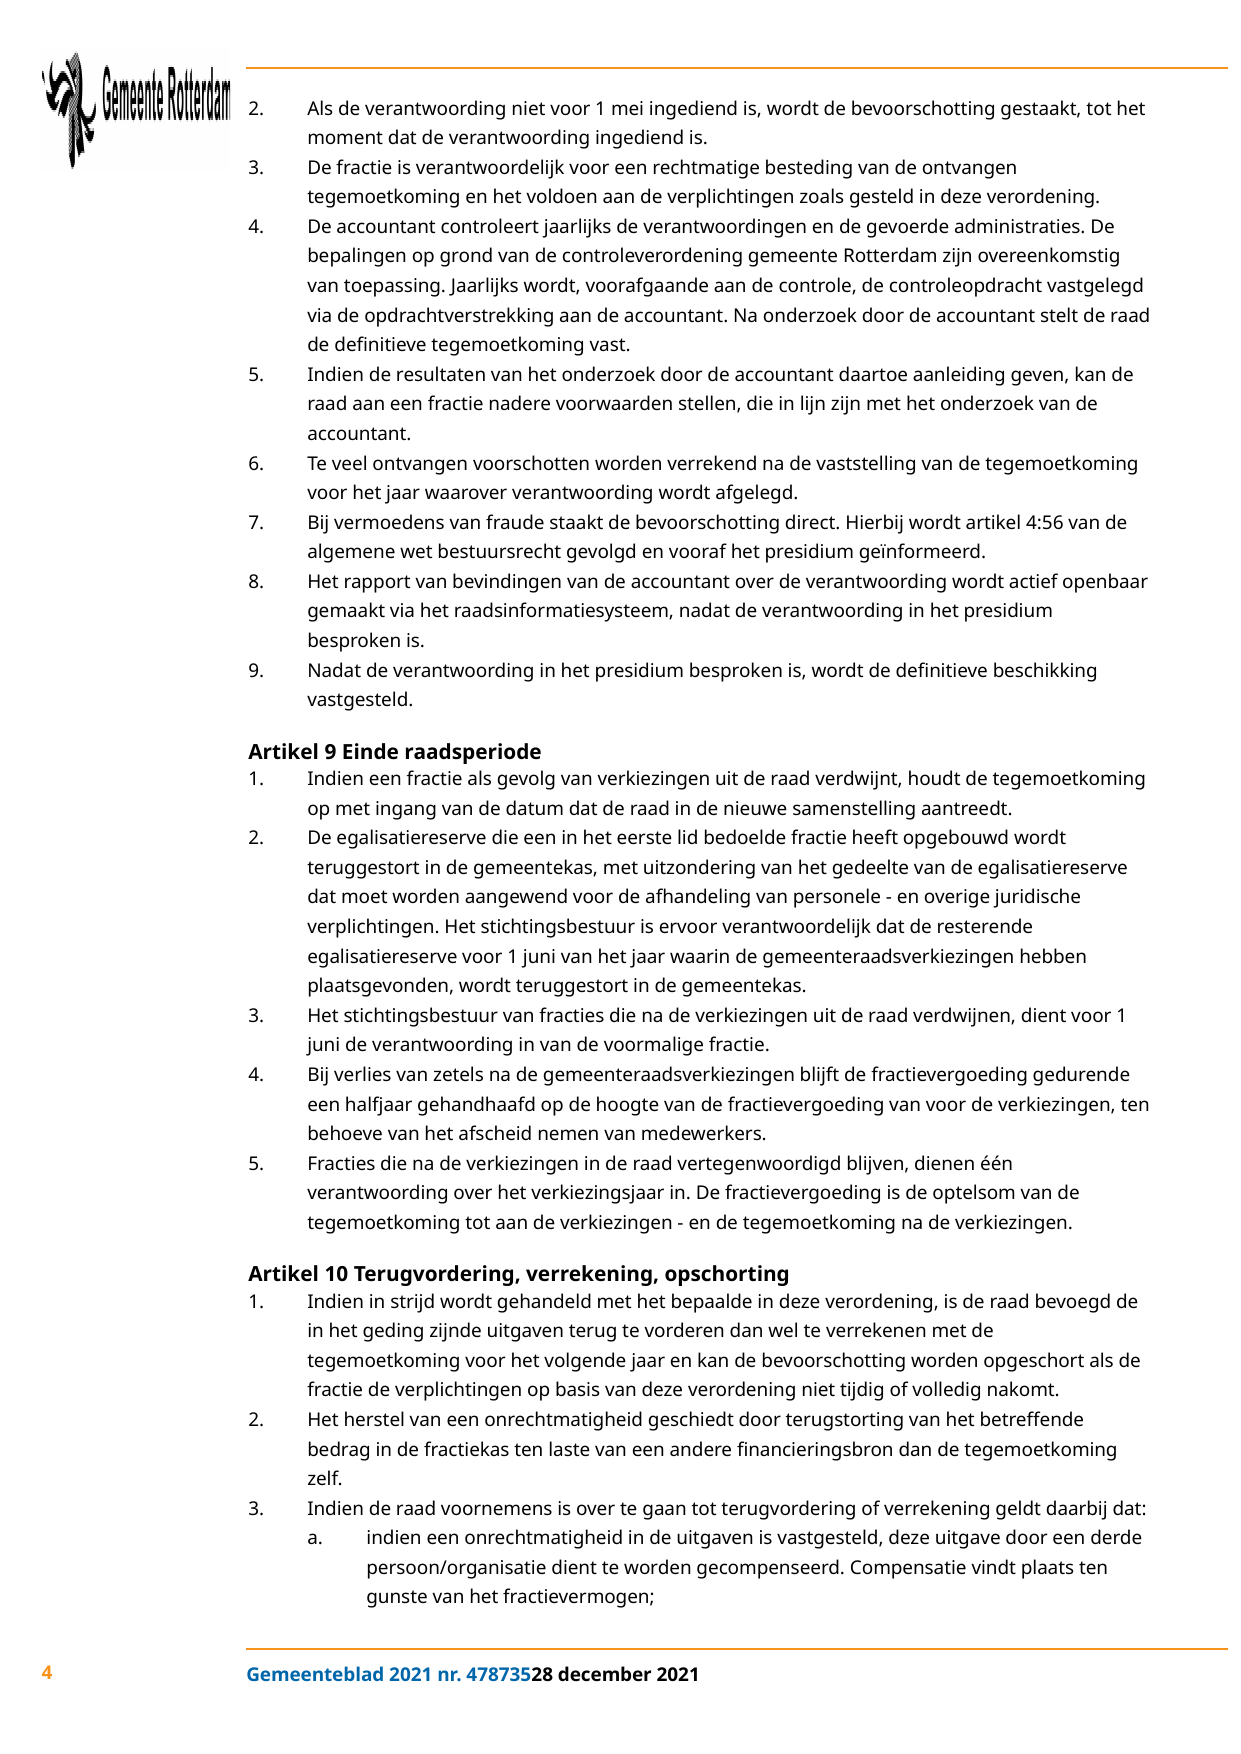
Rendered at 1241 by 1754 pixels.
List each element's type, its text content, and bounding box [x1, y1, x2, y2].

list Het rapport van bevindingen van de accountant over de verantwoording wordt actief openbaar gemaakt via het raadsinformatiesysteem, nadat de verantwoording in het presidium besproken is. [248, 568, 1152, 653]
list Als de verantwoording niet voor 1 mei ingediend is, wordt de bevoorschotting gestaakt, tot het moment dat de verantwoording ingediend is. [248, 95, 1152, 150]
list Bij verlies van zetels na de gemeenteraadsverkiezingen blijft de fractievergoeding gedurende een halfjaar gehandhaafd op de hoogte van de fractievergoeding van voor de verkiezingen, ten behoeve van het afscheid nemen van medewerkers. [248, 1061, 1152, 1146]
text Artikel 10 Terugvordering, verrekening, opschorting [248, 1259, 1152, 1288]
list Fracties die na de verkiezingen in de raad vertegenwoordigd blijven, dienen één verantwoording over het verkiezingsjaar in. De fractievergoeding is de optelsom van de tegemoetkoming tot aan de verkiezingen - en de tegemoetkoming na de verkiezingen. [248, 1150, 1152, 1235]
list De accountant controleert jaarlijks de verantwoordingen en de gevoerde administraties. De bepalingen op grond van de controleverordening gemeente Rotterdam zijn overeenkomstig van toepassing. Jaarlijks wordt, voorafgaande aan de controle, de controleopdracht vastgelegd via de opdrachtverstrekking aan de accountant. Na onderzoek door de accountant stelt de raad de definitieve tegemoetkoming vast. [248, 213, 1152, 357]
list De fractie is verantwoordelijk voor een rechtmatige besteding van de ontvangen tegemoetkoming en het voldoen aan de verplichtingen zoals gesteld in deze verordening. [248, 154, 1152, 209]
list Bij vermoedens van fraude staakt de bevoorschotting direct. Hierbij wordt artikel 4:56 van de algemene wet bestuursrecht gevolgd en vooraf het presidium geïnformeerd. [248, 509, 1152, 564]
list Indien de resultaten van het onderzoek door de accountant daartoe aanleiding geven, kan de raad aan een fractie nadere voorwaarden stellen, die in lijn zijn met het onderzoek van de accountant. [248, 361, 1152, 446]
list Het herstel van een onrechtmatigheid geschiedt door terugstorting van het betreffende bedrag in de fractiekas ten laste van een andere financieringsbron dan de tegemoetkoming zelf. [248, 1406, 1152, 1491]
list Indien de raad voornemens is over te gaan tot terugvordering of verrekening geldt daarbij dat: [248, 1495, 1152, 1521]
list De egalisatiereserve die een in het eerste lid bedoelde fractie heeft opgebouwd wordt teruggestort in de gemeentekas, met uitzondering van het gedeelte van de egalisatiereserve dat moet worden aangewend voor de afhandeling van personele - en overige juridische verplichtingen. Het stichtingsbestuur is ervoor verantwoordelijk dat de resterende egalisatiereserve voor 1 juni van het jaar waarin de gemeenteraadsverkiezingen hebben plaatsgevonden, wordt teruggestort in de gemeentekas. [248, 824, 1152, 998]
list Nadat de verantwoording in het presidium besproken is, wordt de definitieve beschikking vastgesteld. [248, 657, 1152, 712]
list Het stichtingsbestuur van fracties die na de verkiezingen uit de raad verdwijnen, dient voor 1 juni de verantwoording in van de voormalige fractie. [248, 1002, 1152, 1057]
text Artikel 9 Einde raadsperiode [248, 737, 1152, 765]
picture [41, 47, 231, 172]
list indien een onrechtmatigheid in de uitgaven is vastgesteld, deze uitgave door een derde persoon/organisatie dient te worden gecompenseerd. Compensatie vindt plaats ten gunste van het fractievermogen; [307, 1524, 1152, 1609]
list Indien een fractie als gevolg van verkiezingen uit de raad verdwijnt, houdt de tegemoetkoming op met ingang van de datum dat de raad in de nieuwe samenstelling aantreedt. [248, 765, 1152, 821]
list Te veel ontvangen voorschotten worden verrekend na de vaststelling van de tegemoetkoming voor het jaar waarover verantwoording wordt afgelegd. [248, 450, 1152, 505]
list Indien in strijd wordt gehandeld met het bepaalde in deze verordening, is de raad bevoegd de in het geding zijnde uitgaven terug te vorderen dan wel te verrekenen met de tegemoetkoming voor het volgende jaar en kan de bevoorschotting worden opgeschort als de fractie de verplichtingen op basis van deze verordening niet tijdig of volledig nakomt. [248, 1288, 1152, 1402]
